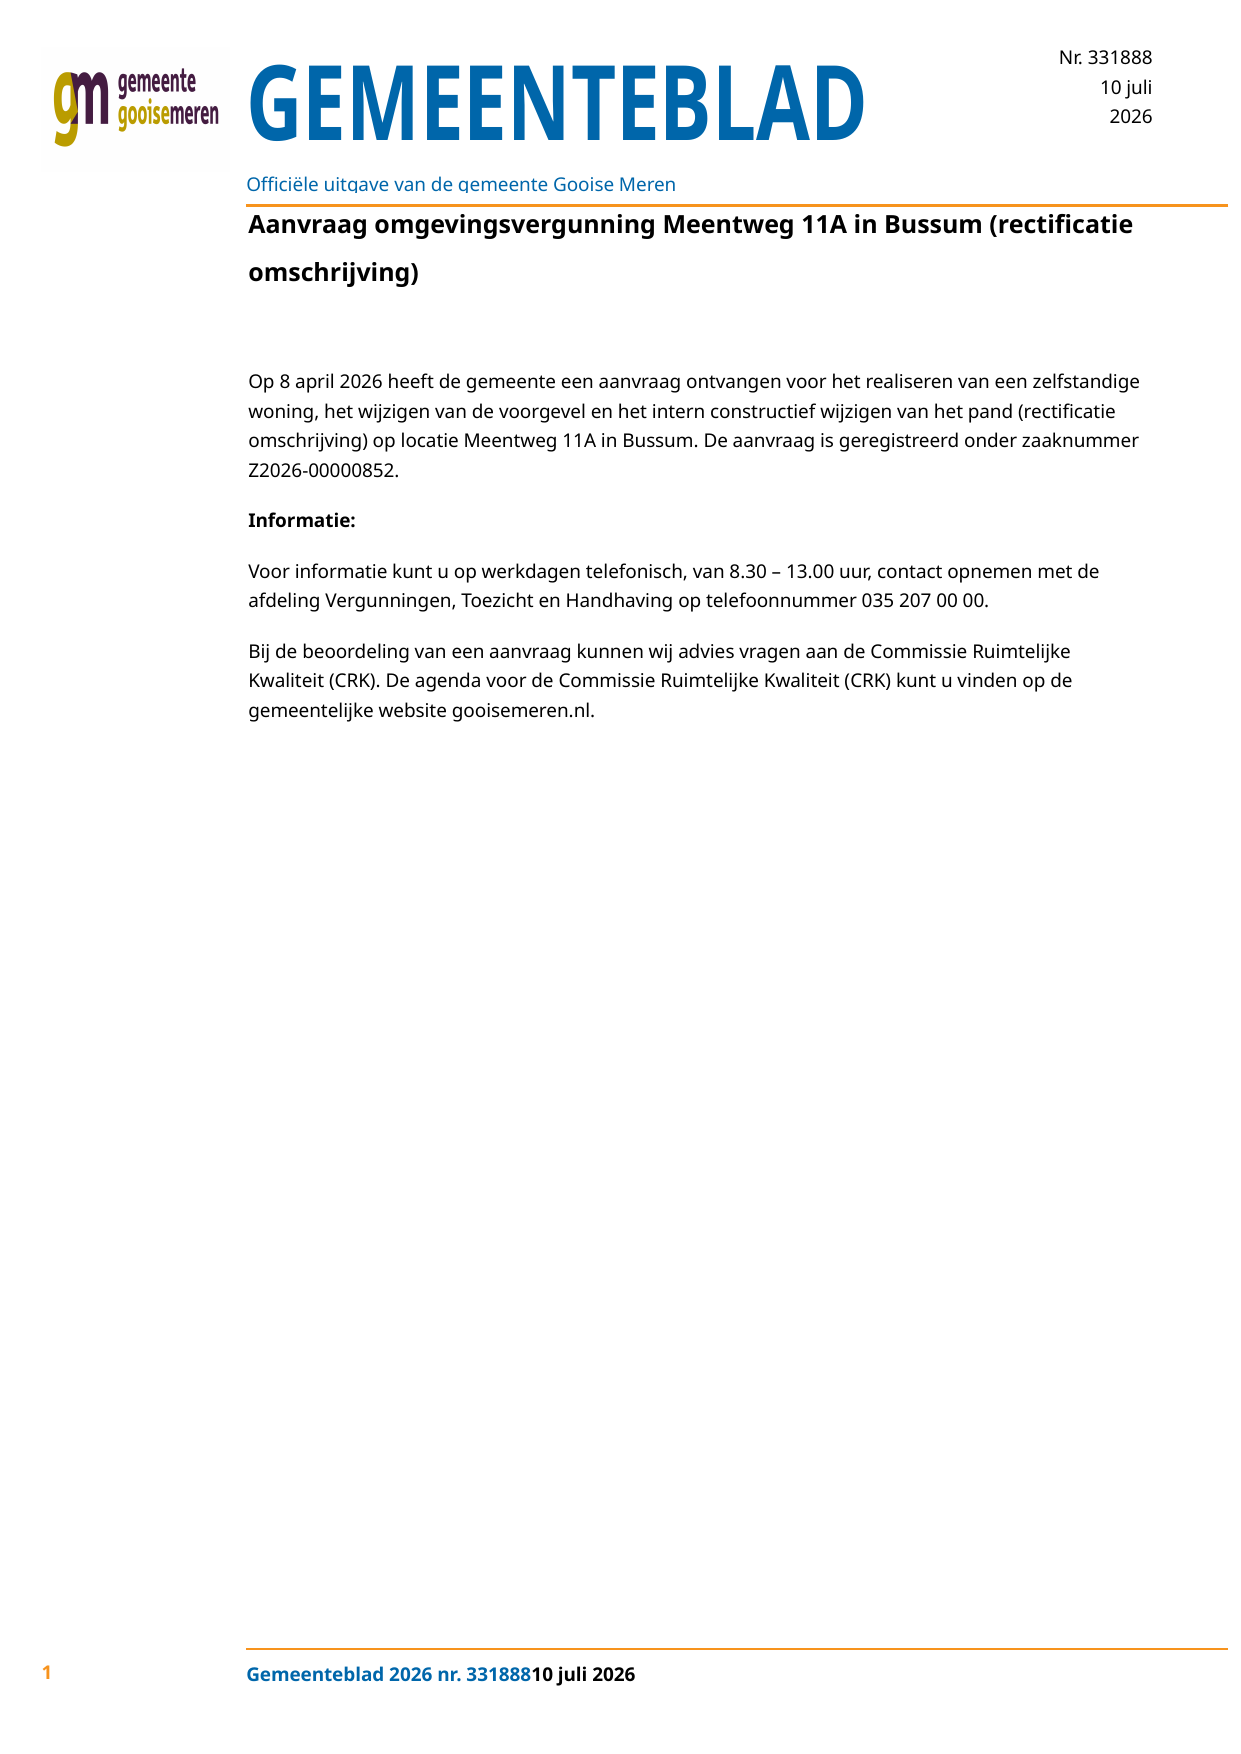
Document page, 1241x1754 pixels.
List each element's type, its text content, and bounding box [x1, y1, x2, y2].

text Aanvraag omgevingsvergunning Meentweg 11A in Bussum (rectificatie omschrijving) [248, 207, 1152, 288]
text Voor informatie kunt u op werkdagen telefonisch, van 8.30 – 13.00 uur, contact opnemen met de afdeling Vergunningen, Toezicht en Handhaving op telefoonnummer 035 207 00 00. [248, 558, 1152, 613]
text Op 8 april 2026 heeft de gemeente een aanvraag ontvangen voor het realiseren van een zelfstandige woning, het wijzigen van de voorgevel en het intern constructief wijzigen van het pand (rectificatie omschrijving) op locatie Meentweg 11A in Bussum. De aanvraag is geregistreerd onder zaaknummer Z2026-00000852. [248, 368, 1152, 483]
text Bij de beoordeling van een aanvraag kunnen wij advies vragen aan de Commissie Ruimtelijke Kwaliteit (CRK). De agenda voor de Commissie Ruimtelijke Kwaliteit (CRK) kunt u vinden op de gemeentelijke website gooisemeren.nl. [248, 638, 1152, 723]
picture [41, 47, 231, 172]
text Informatie: [248, 507, 1152, 533]
